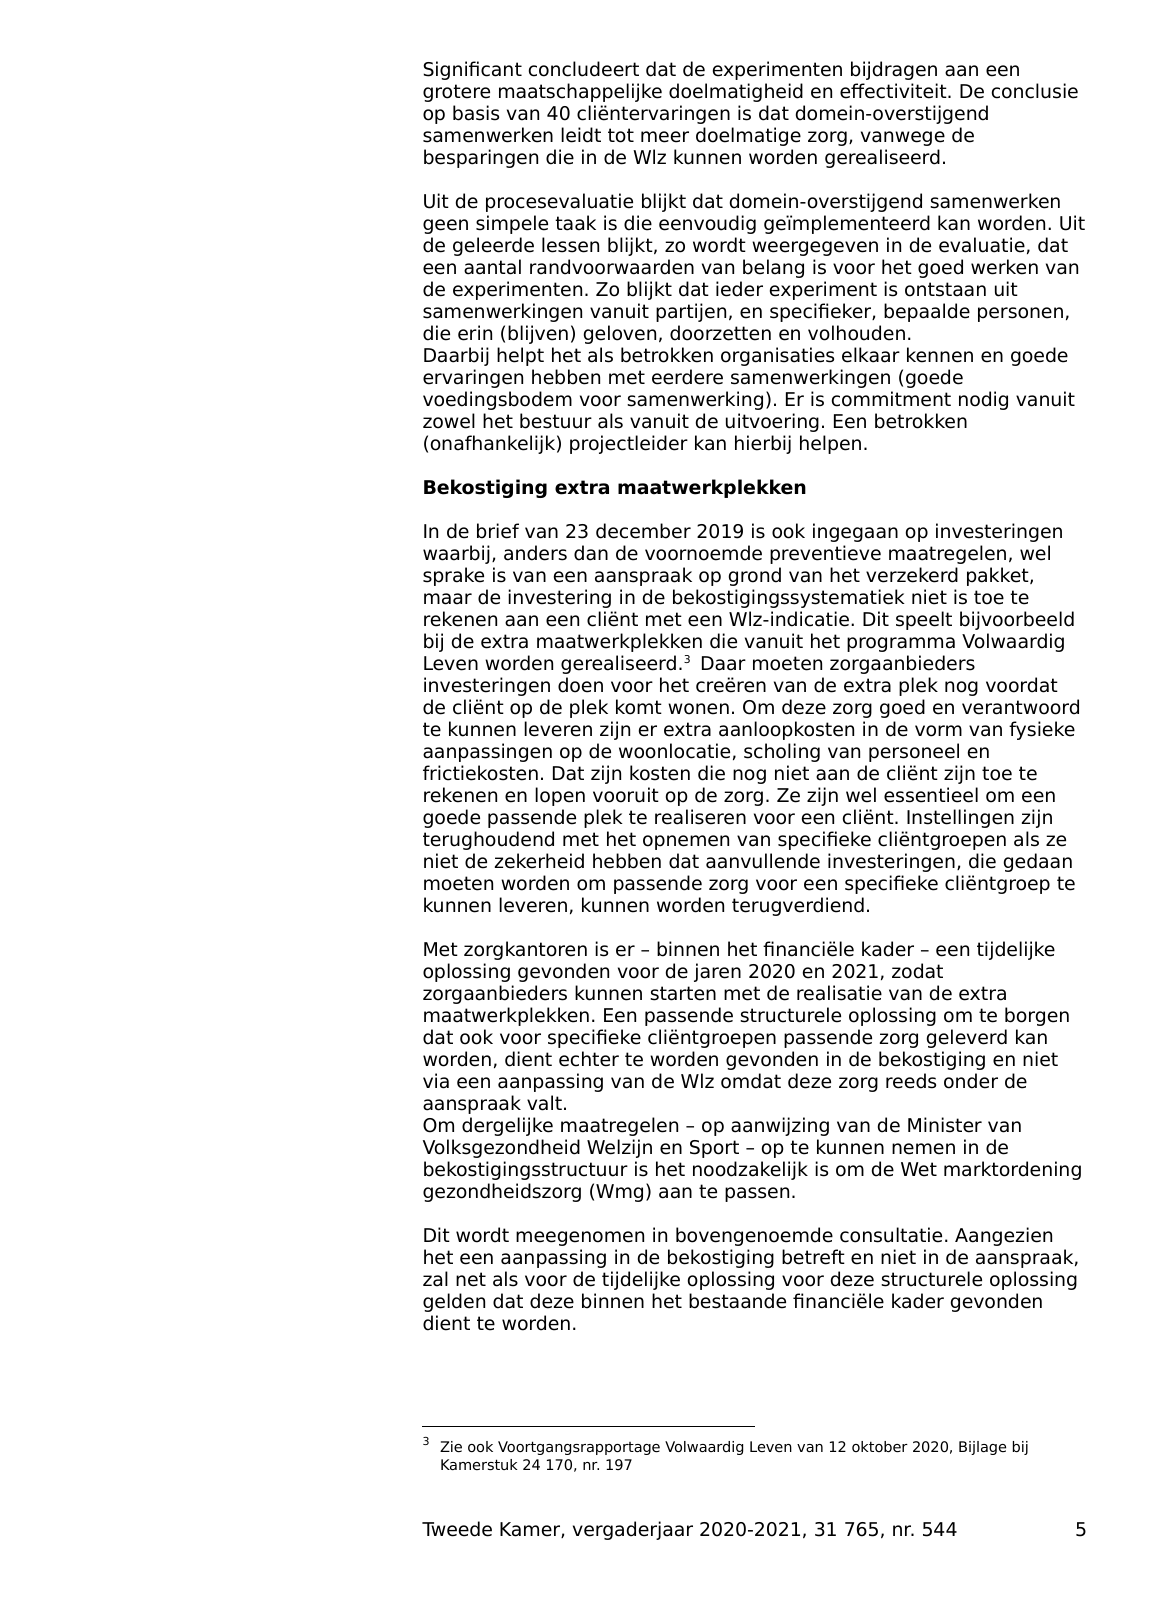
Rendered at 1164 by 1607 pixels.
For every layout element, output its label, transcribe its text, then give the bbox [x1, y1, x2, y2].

text Significant concludeert dat de experimenten bijdragen aan een grotere maatschappelijke doelmatigheid en effectiviteit. De conclusie op basis van 40 cliëntervaringen is dat domein-overstijgend samenwerken leidt tot meer doelmatige zorg, vanwege de besparingen die in de Wlz kunnen worden gerealiseerd. [422, 59, 1087, 169]
text Uit de procesevaluatie blijkt dat domein-overstijgend samenwerken geen simpele taak is die eenvoudig geïmplementeerd kan worden. Uit de geleerde lessen blijkt, zo wordt weergegeven in de evaluatie, dat een aantal randvoorwaarden van belang is voor het goed werken van de experimenten. Zo blijkt dat ieder experiment is ontstaan uit samenwerkingen vanuit partijen, en specifieker, bepaalde personen, die erin (blijven) geloven, doorzetten en volhouden. [422, 191, 1087, 345]
subtitle Bekostiging extra maatwerkplekken [422, 477, 1087, 499]
text Zie ook Voortgangsrapportage Volwaardig Leven van 12 oktober 2020, Bijlage bij Kamerstuk 24 170, nr. 197 [422, 1435, 1087, 1474]
text Met zorgkantoren is er – binnen het financiële kader – een tijdelijke oplossing gevonden voor de jaren 2020 en 2021, zodat zorgaanbieders kunnen starten met de realisatie van de extra maatwerkplekken. Een passende structurele oplossing om te borgen dat ook voor specifieke cliëntgroepen passende zorg geleverd kan worden, dient echter te worden gevonden in de bekostiging en niet via een aanpassing van de Wlz omdat deze zorg reeds onder de aanspraak valt. [422, 939, 1087, 1115]
text Om dergelijke maatregelen – op aanwijzing van de Minister van Volksgezondheid Welzijn en Sport – op te kunnen nemen in de bekostigingsstructuur is het noodzakelijk is om de Wet marktordening gezondheidszorg (Wmg) aan te passen. [422, 1115, 1087, 1203]
text Dit wordt meegenomen in bovengenoemde consultatie. Aangezien het een aanpassing in de bekostiging betreft en niet in de aanspraak, zal net als voor de tijdelijke oplossing voor deze structurele oplossing gelden dat deze binnen het bestaande financiële kader gevonden dient te worden. [422, 1225, 1087, 1335]
text In de brief van 23 december 2019 is ook ingegaan op investeringen waarbij, anders dan de voornoemde preventieve maatregelen, wel sprake is van een aanspraak op grond van het verzekerd pakket, maar de investering in de bekostigingssystematiek niet is toe te rekenen aan een cliënt met een Wlz-indicatie. Dit speelt bijvoorbeeld bij de extra maatwerkplekken die vanuit het programma Volwaardig Leven worden gerealiseerd. Daar moeten zorgaanbieders investeringen doen voor het creëren van de extra plek nog voordat de cliënt op de plek komt wonen. Om deze zorg goed en verantwoord te kunnen leveren zijn er extra aanloopkosten in de vorm van fysieke aanpassingen op de woonlocatie, scholing van personeel en frictiekosten. Dat zijn kosten die nog niet aan de cliënt zijn toe te rekenen en lopen vooruit op de zorg. Ze zijn wel essentieel om een goede passende plek te realiseren voor een cliënt. Instellingen zijn terughoudend met het opnemen van specifieke cliëntgroepen als ze niet de zekerheid hebben dat aanvullende investeringen, die gedaan moeten worden om passende zorg voor een specifieke cliëntgroep te kunnen leveren, kunnen worden terugverdiend. [422, 521, 1087, 917]
text Daarbij helpt het als betrokken organisaties elkaar kennen en goede ervaringen hebben met eerdere samenwerkingen (goede voedingsbodem voor samenwerking). Er is commitment nodig vanuit zowel het bestuur als vanuit de uitvoering. Een betrokken (onafhankelijk) projectleider kan hierbij helpen. [422, 345, 1087, 455]
